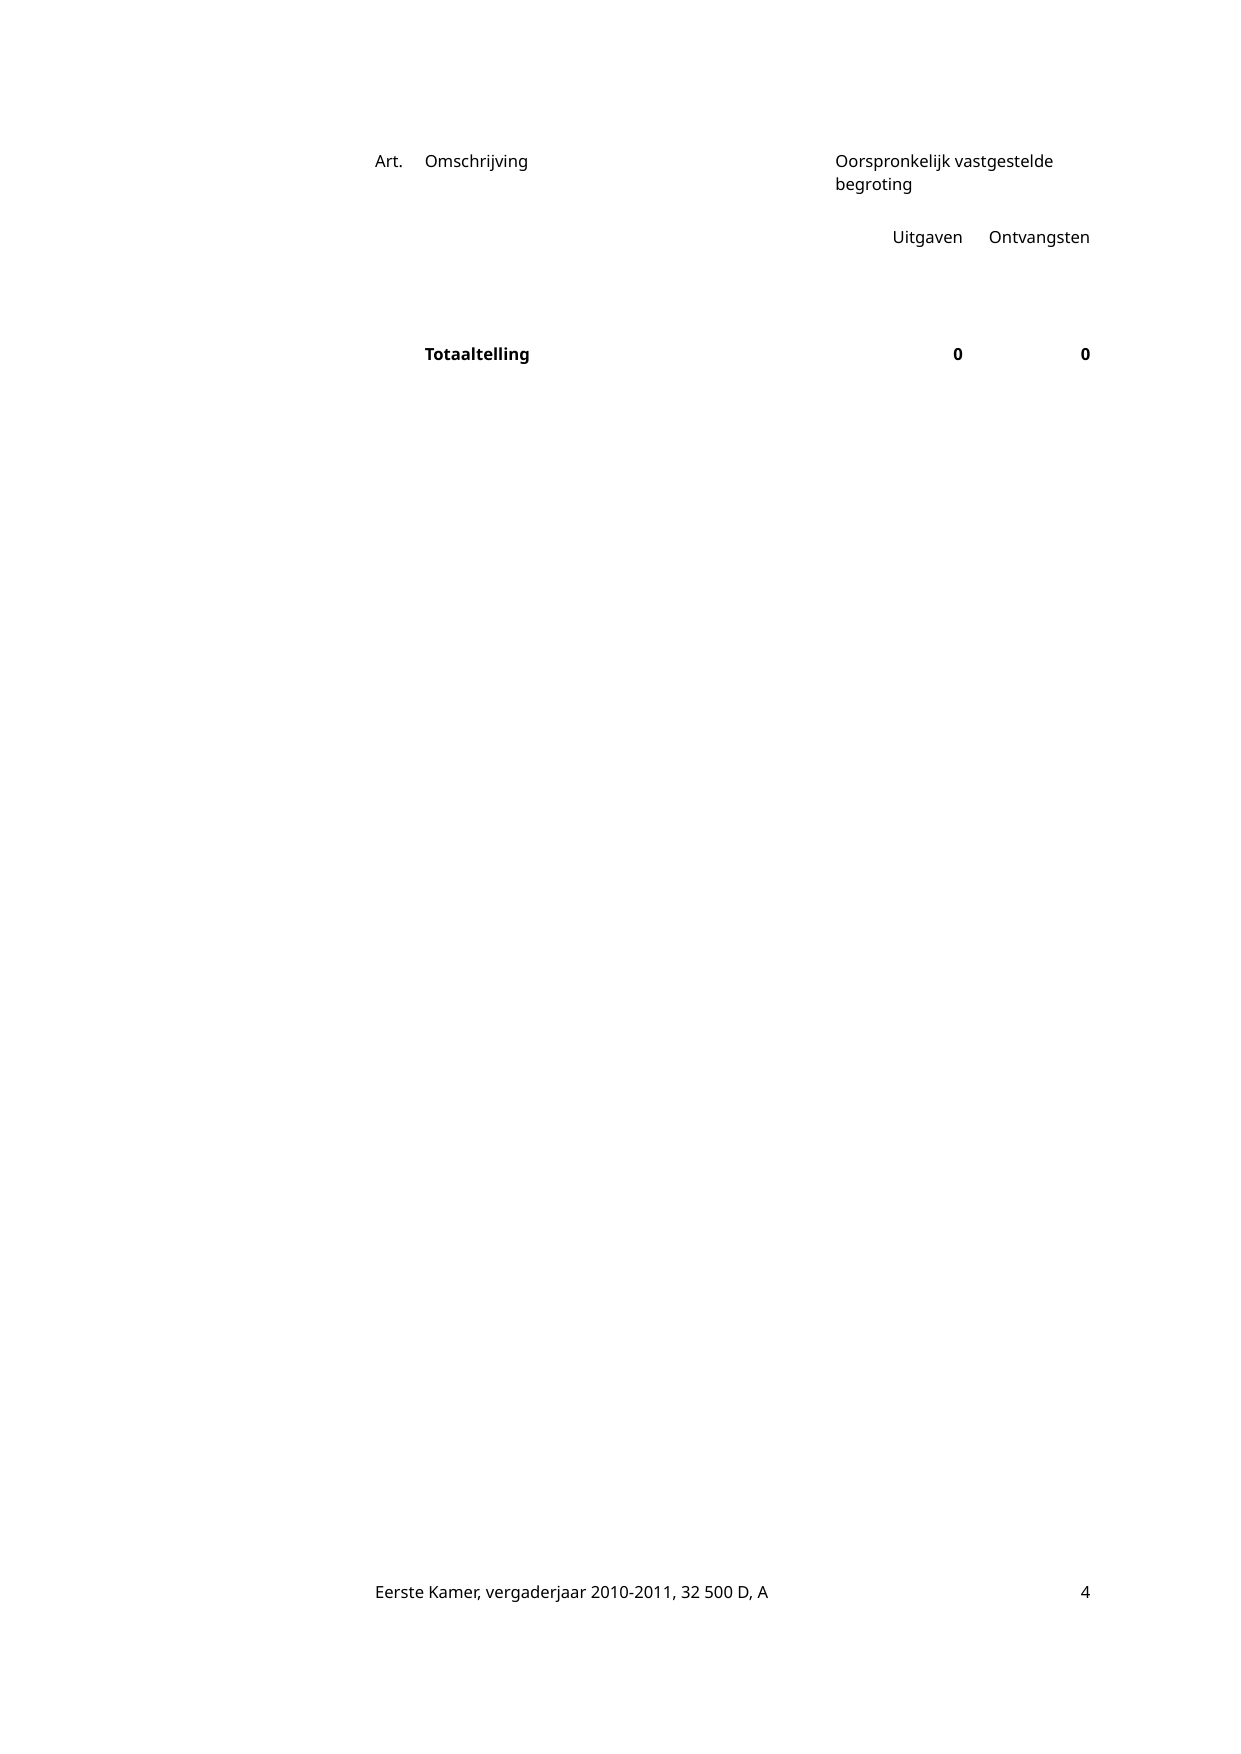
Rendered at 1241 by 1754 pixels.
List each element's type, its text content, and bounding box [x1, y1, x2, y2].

table_cell [375, 225, 424, 284]
table_cell [375, 342, 424, 401]
table_header Art. [375, 150, 424, 225]
table_cell 0 [835, 342, 963, 401]
table_cell Ontvangsten [963, 225, 1090, 284]
table_cell [425, 225, 835, 284]
table_cell [425, 284, 835, 342]
table_cell [835, 284, 963, 342]
table_cell [375, 284, 424, 342]
table_header Oorspronkelijk vastgestelde begroting [835, 150, 1090, 225]
table_cell Uitgaven [835, 225, 963, 284]
table_cell Totaaltelling [425, 342, 835, 401]
table_header Omschrijving [425, 150, 835, 225]
table_cell 0 [963, 342, 1090, 401]
table_cell [963, 284, 1090, 342]
